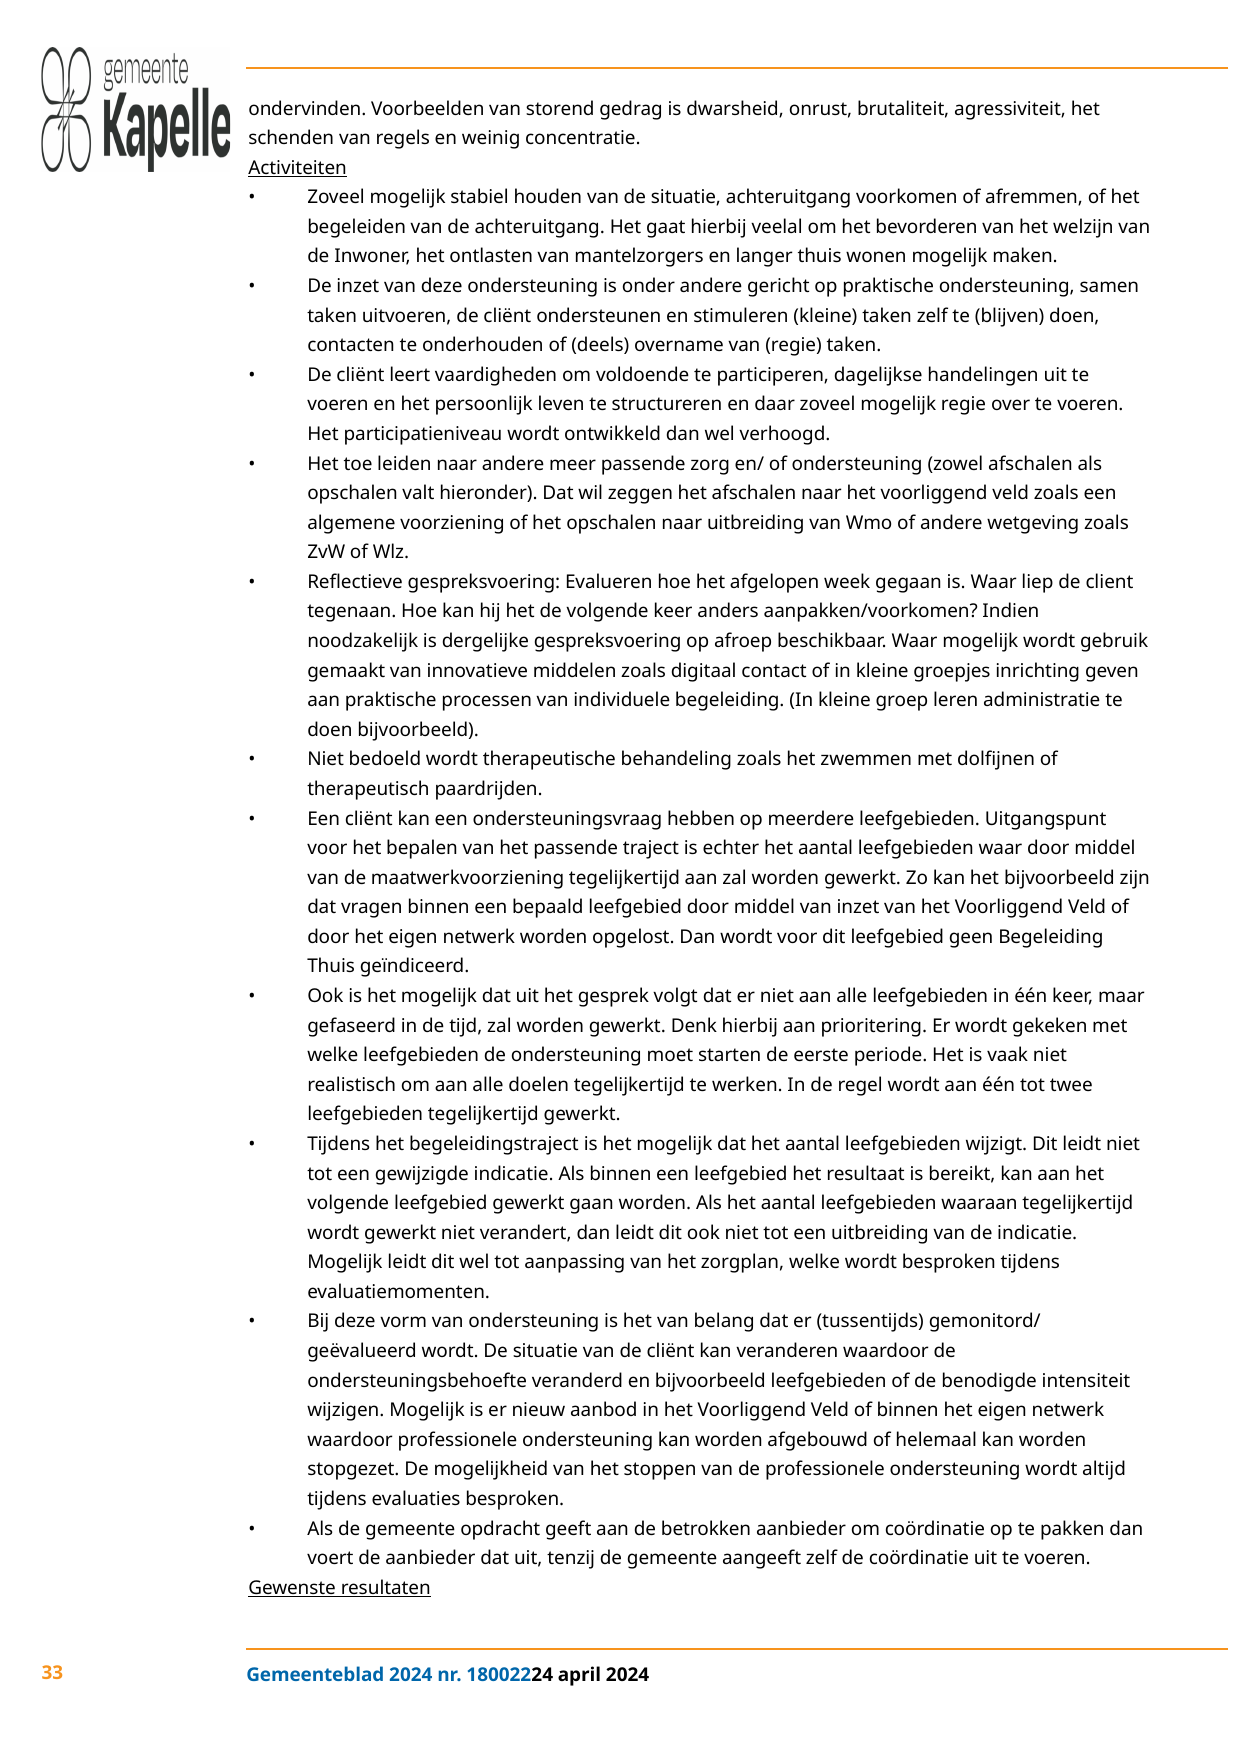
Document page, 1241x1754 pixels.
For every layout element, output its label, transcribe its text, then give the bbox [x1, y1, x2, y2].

list Een cliënt kan een ondersteuningsvraag hebben op meerdere leefgebieden. Uitgangspunt voor het bepalen van het passende traject is echter het aantal leefgebieden waar door middel van de maatwerkvoorziening tegelijkertijd aan zal worden gewerkt. Zo kan het bijvoorbeeld zijn dat vragen binnen een bepaald leefgebied door middel van inzet van het Voorliggend Veld of door het eigen netwerk worden opgelost. Dan wordt voor dit leefgebied geen Begeleiding Thuis geïndiceerd. [248, 805, 1152, 978]
list Het toe leiden naar andere meer passende zorg en/ of ondersteuning (zowel afschalen als opschalen valt hieronder). Dat wil zeggen het afschalen naar het voorliggend veld zoals een algemene voorziening of het opschalen naar uitbreiding van Wmo of andere wetgeving zoals ZvW of Wlz. [248, 450, 1152, 564]
list Tijdens het begeleidingstraject is het mogelijk dat het aantal leefgebieden wijzigt. Dit leidt niet tot een gewijzigde indicatie. Als binnen een leefgebied het resultaat is bereikt, kan aan het volgende leefgebied gewerkt gaan worden. Als het aantal leefgebieden waaraan tegelijkertijd wordt gewerkt niet verandert, dan leidt dit ook niet tot een uitbreiding van de indicatie. Mogelijk leidt dit wel tot aanpassing van het zorgplan, welke wordt besproken tijdens evaluatiemomenten. [248, 1130, 1152, 1304]
list Niet bedoeld wordt therapeutische behandeling zoals het zwemmen met dolfijnen of therapeutisch paardrijden. [248, 746, 1152, 801]
list De cliënt leert vaardigheden om voldoende te participeren, dagelijkse handelingen uit te voeren en het persoonlijk leven te structureren en daar zoveel mogelijk regie over te voeren. Het participatieniveau wordt ontwikkeld dan wel verhoogd. [248, 361, 1152, 446]
picture [41, 47, 231, 172]
list Als de gemeente opdracht geeft aan de betrokken aanbieder om coördinatie op te pakken dan voert de aanbieder dat uit, tenzij de gemeente aangeeft zelf de coördinatie uit te voeren. [248, 1515, 1152, 1570]
list Bij deze vorm van ondersteuning is het van belang dat er (tussentijds) gemonitord/ geëvalueerd wordt. De situatie van de cliënt kan veranderen waardoor de ondersteuningsbehoefte veranderd en bijvoorbeeld leefgebieden of de benodigde intensiteit wijzigen. Mogelijk is er nieuw aanbod in het Voorliggend Veld of binnen het eigen netwerk waardoor professionele ondersteuning kan worden afgebouwd of helemaal kan worden stopgezet. De mogelijkheid van het stoppen van de professionele ondersteuning wordt altijd tijdens evaluaties besproken. [248, 1308, 1152, 1511]
list Ook is het mogelijk dat uit het gesprek volgt dat er niet aan alle leefgebieden in één keer, maar gefaseerd in de tijd, zal worden gewerkt. Denk hierbij aan prioritering. Er wordt gekeken met welke leefgebieden de ondersteuning moet starten de eerste periode. Het is vaak niet realistisch om aan alle doelen tegelijkertijd te werken. In de regel wordt aan één tot twee leefgebieden tegelijkertijd gewerkt. [248, 982, 1152, 1126]
text Gewenste resultaten [248, 1574, 1152, 1600]
list De inzet van deze ondersteuning is onder andere gericht op praktische ondersteuning, samen taken uitvoeren, de cliënt ondersteunen en stimuleren (kleine) taken zelf te (blijven) doen, contacten te onderhouden of (deels) overname van (regie) taken. [248, 272, 1152, 357]
text ondervinden. Voorbeelden van storend gedrag is dwarsheid, onrust, brutaliteit, agressiviteit, het schenden van regels en weinig concentratie. [248, 95, 1152, 150]
text Activiteiten [248, 154, 1152, 180]
list Reflectieve gespreksvoering: Evalueren hoe het afgelopen week gegaan is. Waar liep de client tegenaan. Hoe kan hij het de volgende keer anders aanpakken/voorkomen? Indien noodzakelijk is dergelijke gespreksvoering op afroep beschikbaar. Waar mogelijk wordt gebruik gemaakt van innovatieve middelen zoals digitaal contact of in kleine groepjes inrichting geven aan praktische processen van individuele begeleiding. (In kleine groep leren administratie te doen bijvoorbeeld). [248, 568, 1152, 742]
list Zoveel mogelijk stabiel houden van de situatie, achteruitgang voorkomen of afremmen, of het begeleiden van de achteruitgang. Het gaat hierbij veelal om het bevorderen van het welzijn van de Inwoner, het ontlasten van mantelzorgers en langer thuis wonen mogelijk maken. [248, 183, 1152, 268]
